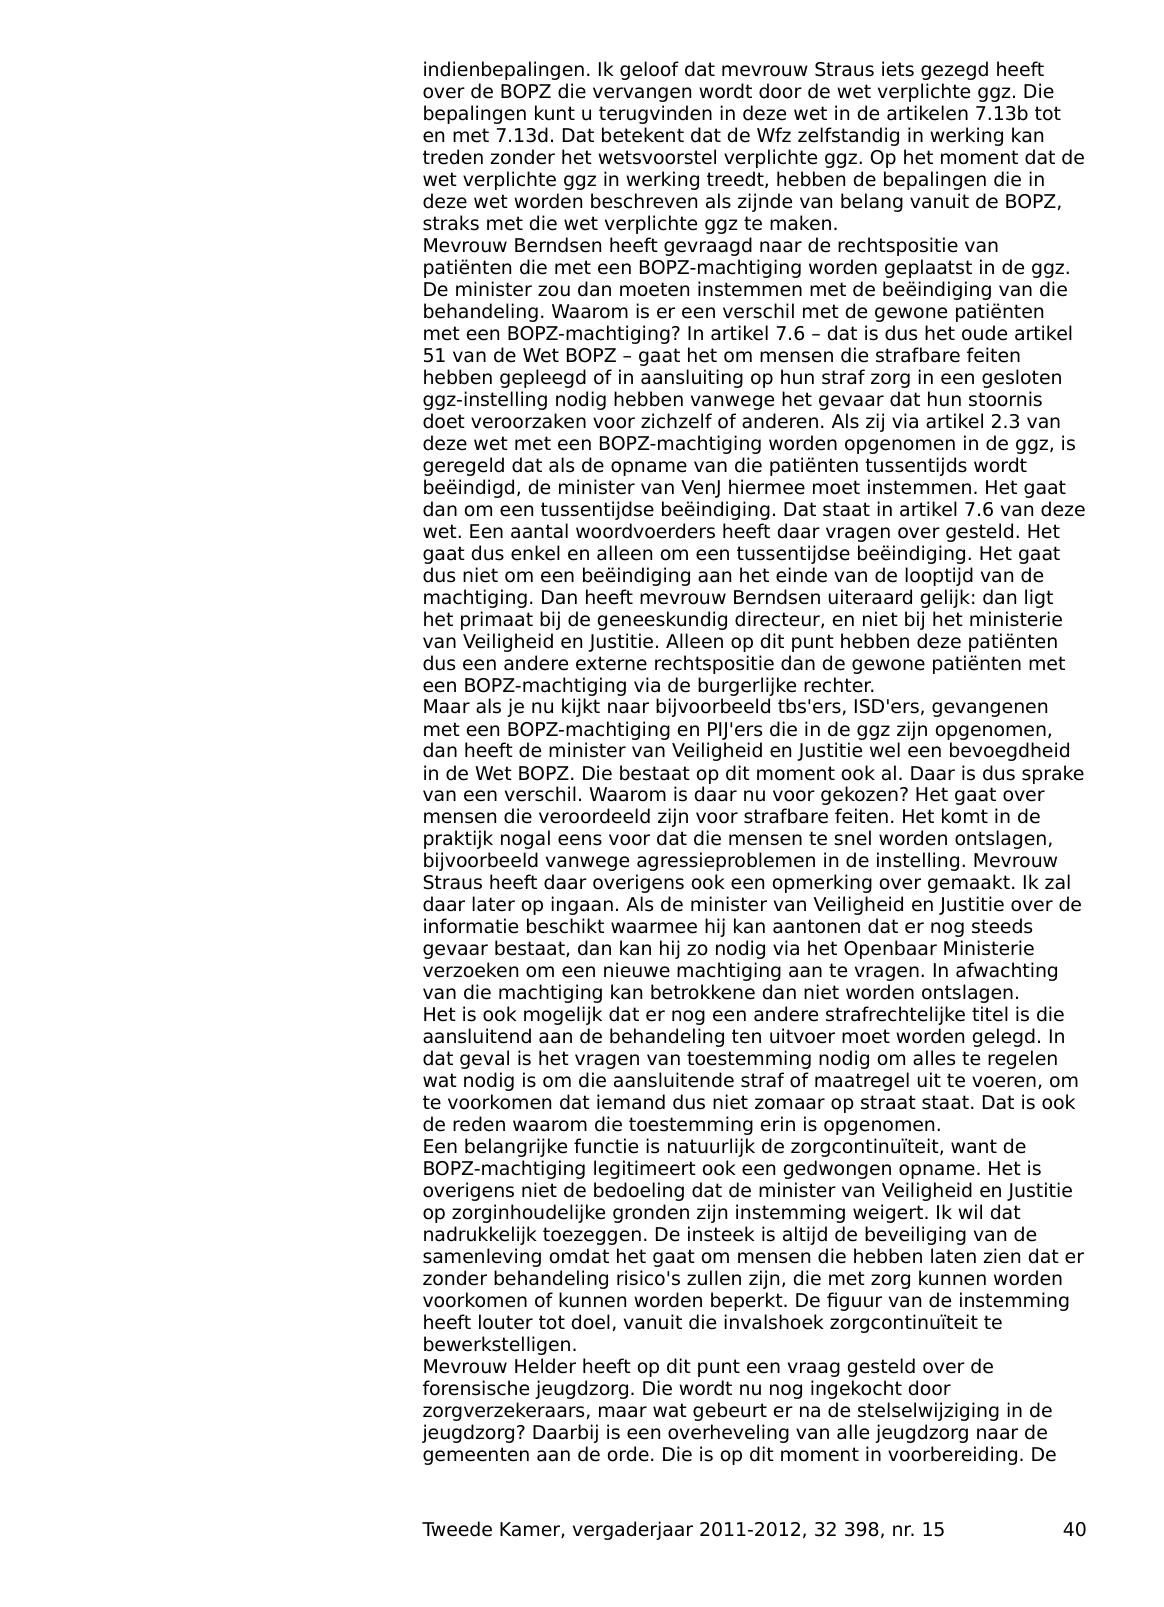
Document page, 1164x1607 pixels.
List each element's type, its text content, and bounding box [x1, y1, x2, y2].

text Het is ook mogelijk dat er nog een andere strafrechtelijke titel is die aansluitend aan de behandeling ten uitvoer moet worden gelegd. In dat geval is het vragen van toestemming nodig om alles te regelen wat nodig is om die aansluitende straf of maatregel uit te voeren, om te voorkomen dat iemand dus niet zomaar op straat staat. Dat is ook de reden waarom die toestemming erin is opgenomen. [422, 1004, 1087, 1136]
text Mevrouw Berndsen heeft gevraagd naar de rechtspositie van patiënten die met een BOPZ-machtiging worden geplaatst in de ggz. De minister zou dan moeten instemmen met de beëindiging van die behandeling. Waarom is er een verschil met de gewone patiënten met een BOPZ-machtiging? In artikel 7.6 – dat is dus het oude artikel 51 van de Wet BOPZ – gaat het om mensen die strafbare feiten hebben gepleegd of in aansluiting op hun straf zorg in een gesloten ggz-instelling nodig hebben vanwege het gevaar dat hun stoornis doet veroorzaken voor zichzelf of anderen. Als zij via artikel 2.3 van deze wet met een BOPZ-machtiging worden opgenomen in de ggz, is geregeld dat als de opname van die patiënten tussentijds wordt beëindigd, de minister van VenJ hiermee moet instemmen. Het gaat dan om een tussentijdse beëindiging. Dat staat in artikel 7.6 van deze wet. Een aantal woordvoerders heeft daar vragen over gesteld. Het gaat dus enkel en alleen om een tussentijdse beëindiging. Het gaat dus niet om een beëindiging aan het einde van de looptijd van de machtiging. Dan heeft mevrouw Berndsen uiteraard gelijk: dan ligt het primaat bij de geneeskundig directeur, en niet bij het ministerie van Veiligheid en Justitie. Alleen op dit punt hebben deze patiënten dus een andere externe rechtspositie dan de gewone patiënten met een BOPZ-machtiging via de burgerlijke rechter. [422, 235, 1087, 696]
text indienbepalingen. Ik geloof dat mevrouw Straus iets gezegd heeft over de BOPZ die vervangen wordt door de wet verplichte ggz. Die bepalingen kunt u terugvinden in deze wet in de artikelen 7.13b tot en met 7.13d. Dat betekent dat de Wfz zelfstandig in werking kan treden zonder het wetsvoorstel verplichte ggz. Op het moment dat de wet verplichte ggz in werking treedt, hebben de bepalingen die in deze wet worden beschreven als zijnde van belang vanuit de BOPZ, straks met die wet verplichte ggz te maken. [422, 59, 1087, 235]
text Een belangrijke functie is natuurlijk de zorgcontinuïteit, want de BOPZ-machtiging legitimeert ook een gedwongen opname. Het is overigens niet de bedoeling dat de minister van Veiligheid en Justitie op zorginhoudelijke gronden zijn instemming weigert. Ik wil dat nadrukkelijk toezeggen. De insteek is altijd de beveiliging van de samenleving omdat het gaat om mensen die hebben laten zien dat er zonder behandeling risico's zullen zijn, die met zorg kunnen worden voorkomen of kunnen worden beperkt. De figuur van de instemming heeft louter tot doel, vanuit die invalshoek zorgcontinuïteit te bewerkstelligen. [422, 1136, 1087, 1356]
text Maar als je nu kijkt naar bijvoorbeeld tbs'ers, ISD'ers, gevangenen met een BOPZ-machtiging en PIJ'ers die in de ggz zijn opgenomen, dan heeft de minister van Veiligheid en Justitie wel een bevoegdheid in de Wet BOPZ. Die bestaat op dit moment ook al. Daar is dus sprake van een verschil. Waarom is daar nu voor gekozen? Het gaat over mensen die veroordeeld zijn voor strafbare feiten. Het komt in de praktijk nogal eens voor dat die mensen te snel worden ontslagen, bijvoorbeeld vanwege agressieproblemen in de instelling. Mevrouw Straus heeft daar overigens ook een opmerking over gemaakt. Ik zal daar later op ingaan. Als de minister van Veiligheid en Justitie over de informatie beschikt waarmee hij kan aantonen dat er nog steeds gevaar bestaat, dan kan hij zo nodig via het Openbaar Ministerie verzoeken om een nieuwe machtiging aan te vragen. In afwachting van die machtiging kan betrokkene dan niet worden ontslagen. [422, 696, 1087, 1004]
text Mevrouw Helder heeft op dit punt een vraag gesteld over de forensische jeugdzorg. Die wordt nu nog ingekocht door zorgverzekeraars, maar wat gebeurt er na de stelselwijziging in de jeugdzorg? Daarbij is een overheveling van alle jeugdzorg naar de gemeenten aan de orde. Die is op dit moment in voorbereiding. De [422, 1356, 1087, 1466]
